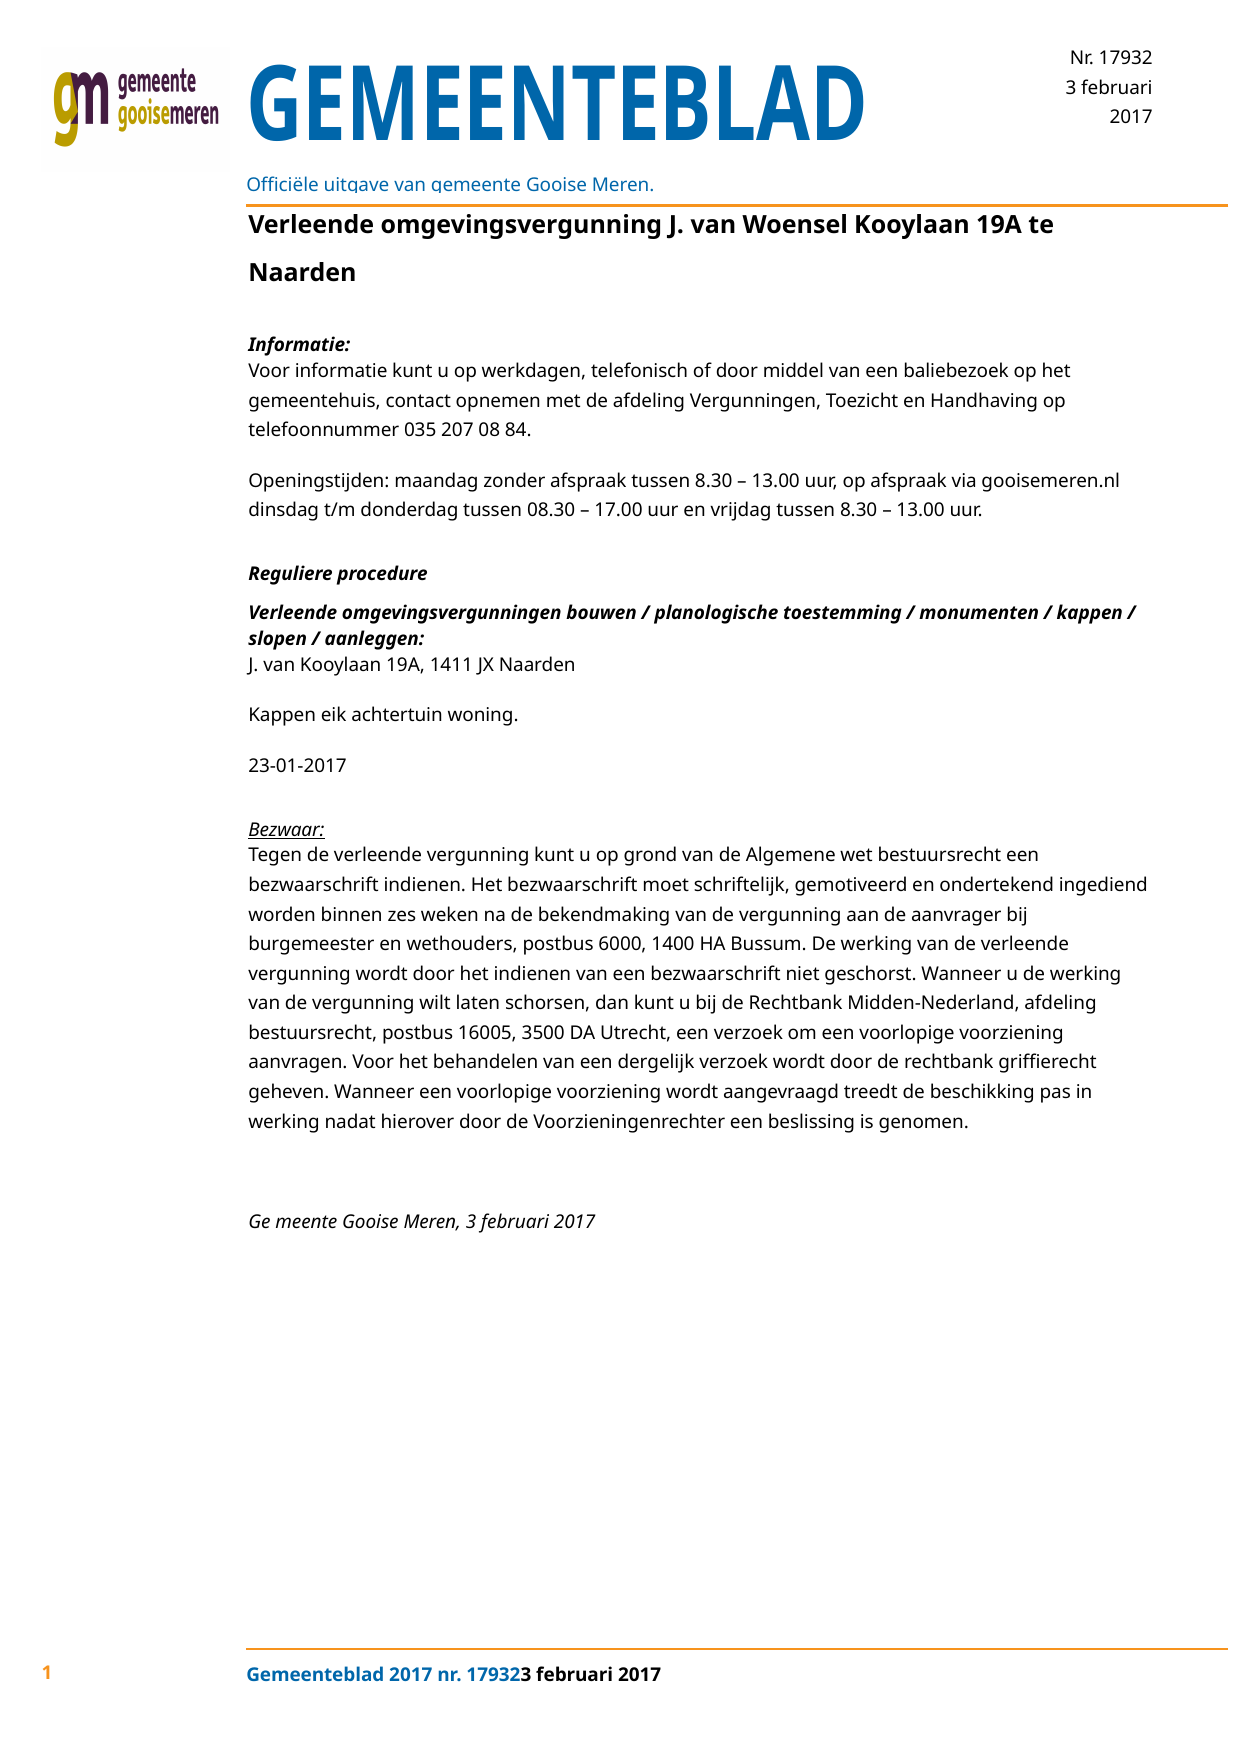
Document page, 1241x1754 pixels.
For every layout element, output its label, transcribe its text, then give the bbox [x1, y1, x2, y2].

text Verleende omgevingsvergunningen bouwen / planologische toestemming / monumenten / kappen / slopen / aanleggen: [248, 599, 1152, 651]
text Informatie: [248, 331, 1152, 357]
text J. van Kooylaan 19A, 1411 JX Naarden [248, 651, 1152, 677]
text Ge meente Gooise Meren, 3 februari 2017 [248, 1209, 1152, 1234]
text Voor informatie kunt u op werkdagen, telefonisch of door middel van een baliebezoek op het gemeentehuis, contact opnemen met de afdeling Vergunningen, Toezicht en Handhaving op telefoonnummer 035 207 08 84. [248, 357, 1152, 442]
text Kappen eik achtertuin woning. [248, 701, 1152, 727]
text Openingstijden: maandag zonder afspraak tussen 8.30 – 13.00 uur, op afspraak via gooisemeren.nl dinsdag t/m donderdag tussen 08.30 – 17.00 uur en vrijdag tussen 8.30 – 13.00 uur. [248, 467, 1152, 522]
text Verleende omgevingsvergunning J. van Woensel Kooylaan 19A te Naarden [248, 207, 1152, 288]
text Tegen de verleende vergunning kunt u op grond van de Algemene wet bestuursrecht een bezwaarschrift indienen. Het bezwaarschrift moet schriftelijk, gemotiveerd en ondertekend ingediend worden binnen zes weken na de bekendmaking van de vergunning aan de aanvrager bij burgemeester en wethouders, postbus 6000, 1400 HA Bussum. De werking van de verleende vergunning wordt door het indienen van een bezwaarschrift niet geschorst. Wanneer u de werking van de vergunning wilt laten schorsen, dan kunt u bij de Rechtbank Midden-Nederland, afdeling bestuursrecht, postbus 16005, 3500 DA Utrecht, een verzoek om een voorlopige voorziening aanvragen. Voor het behandelen van een dergelijk verzoek wordt door de rechtbank griffierecht geheven. Wanneer een voorlopige voorziening wordt aangevraagd treedt de beschikking pas in werking nadat hierover door de Voorzieningenrechter een beslissing is genomen. [248, 842, 1152, 1133]
picture [41, 47, 231, 172]
text Bezwaar: [248, 816, 1152, 842]
text Reguliere procedure [248, 560, 1152, 586]
text 23-01-2017 [248, 752, 1152, 778]
